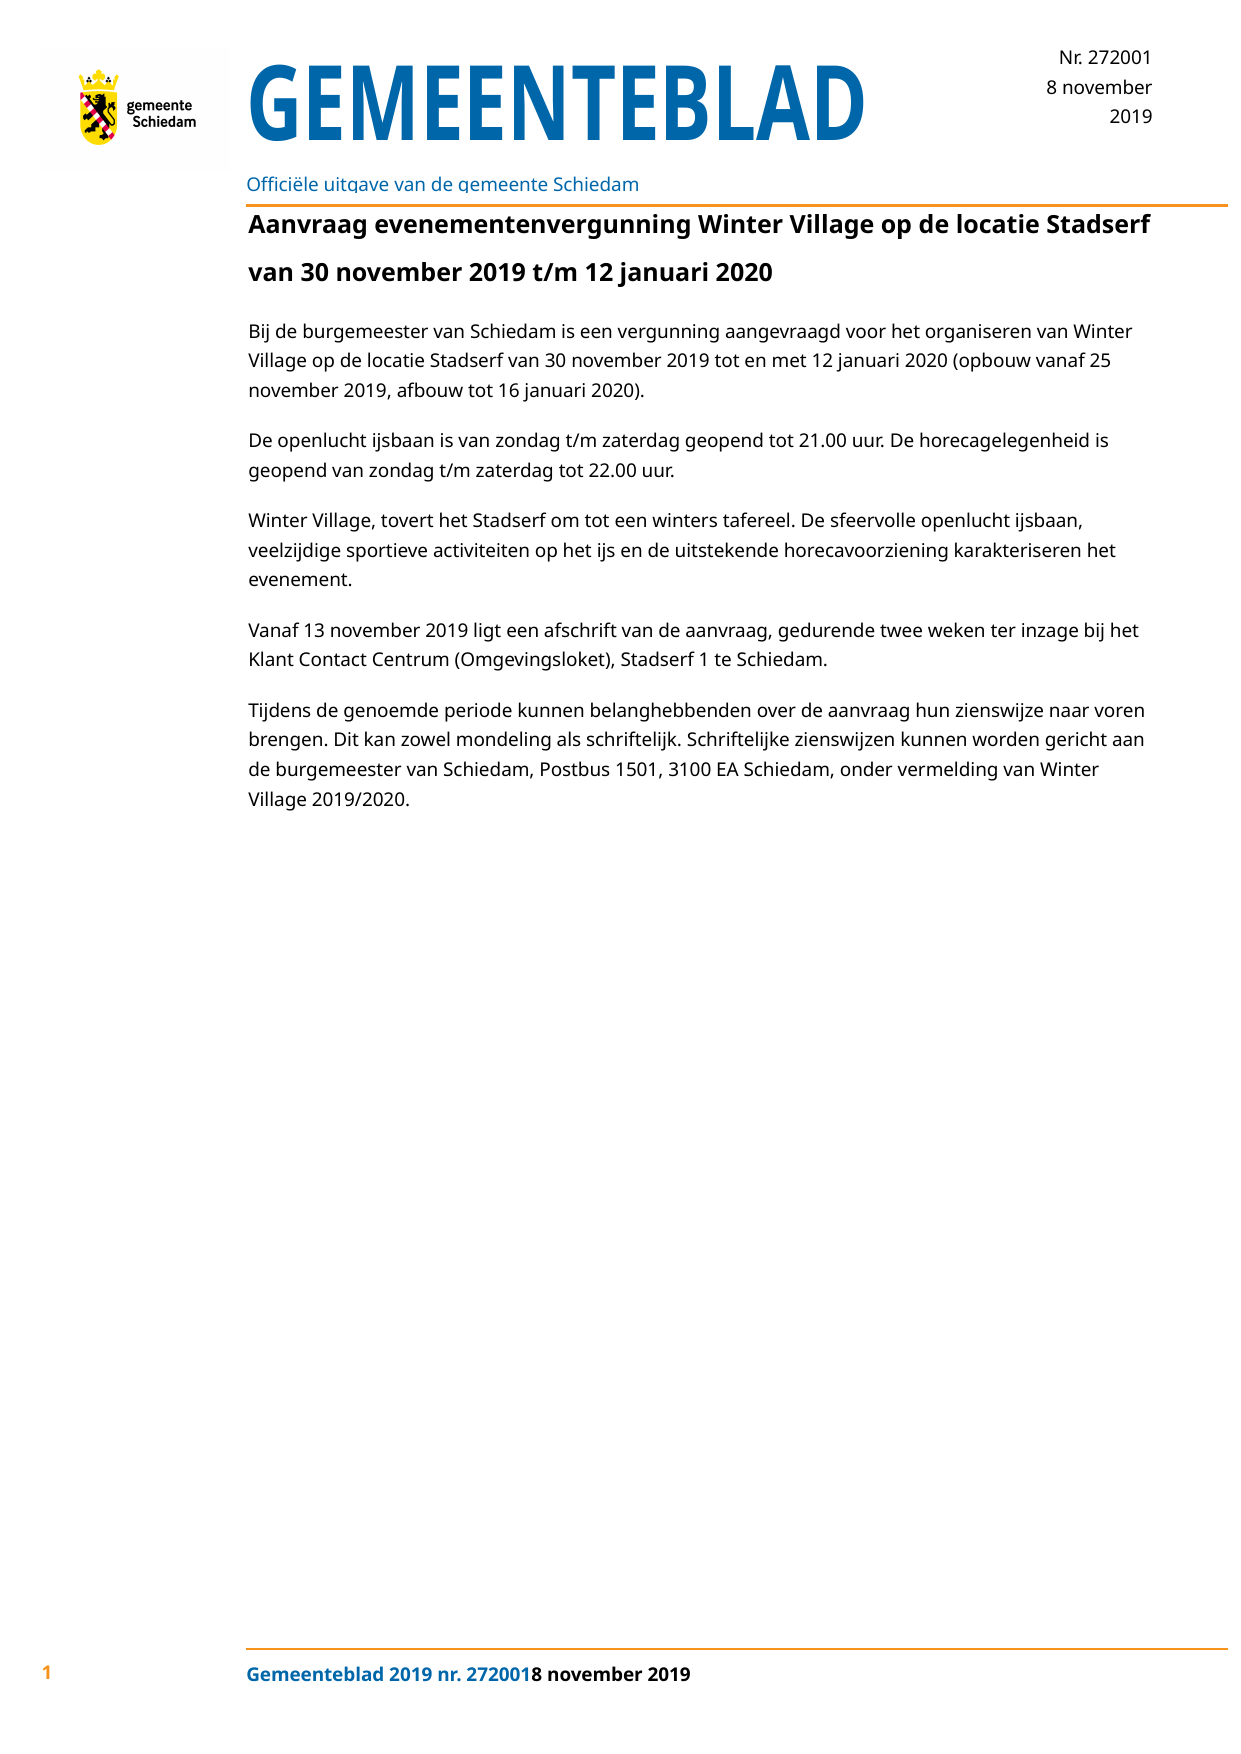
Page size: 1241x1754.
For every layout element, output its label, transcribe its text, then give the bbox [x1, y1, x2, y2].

text Tijdens de genoemde periode kunnen belanghebbenden over de aanvraag hun zienswijze naar voren brengen. Dit kan zowel mondeling als schriftelijk. Schriftelijke zienswijzen kunnen worden gericht aan de burgemeester van Schiedam, Postbus 1501, 3100 EA Schiedam, onder vermelding van Winter Village 2019/2020. [248, 697, 1152, 812]
text Winter Village, tovert het Stadserf om tot een winters tafereel. De sfeervolle openlucht ijsbaan, veelzijdige sportieve activiteiten op het ijs en de uitstekende horecavoorziening karakteriseren het evenement. [248, 507, 1152, 592]
text De openlucht ijsbaan is van zondag t/m zaterdag geopend tot 21.00 uur. De horecagelegenheid is geopend van zondag t/m zaterdag tot 22.00 uur. [248, 427, 1152, 483]
text Bij de burgemeester van Schiedam is een vergunning aangevraagd voor het organiseren van Winter Village op de locatie Stadserf van 30 november 2019 tot en met 12 januari 2020 (opbouw vanaf 25 november 2019, afbouw tot 16 januari 2020). [248, 318, 1152, 403]
picture [41, 47, 231, 172]
text Vanaf 13 november 2019 ligt een afschrift van de aanvraag, gedurende twee weken ter inzage bij het Klant Contact Centrum (Omgevingsloket), Stadserf 1 te Schiedam. [248, 617, 1152, 672]
text Aanvraag evenementenvergunning Winter Village op de locatie Stadserf van 30 november 2019 t/m 12 januari 2020 [248, 207, 1152, 288]
